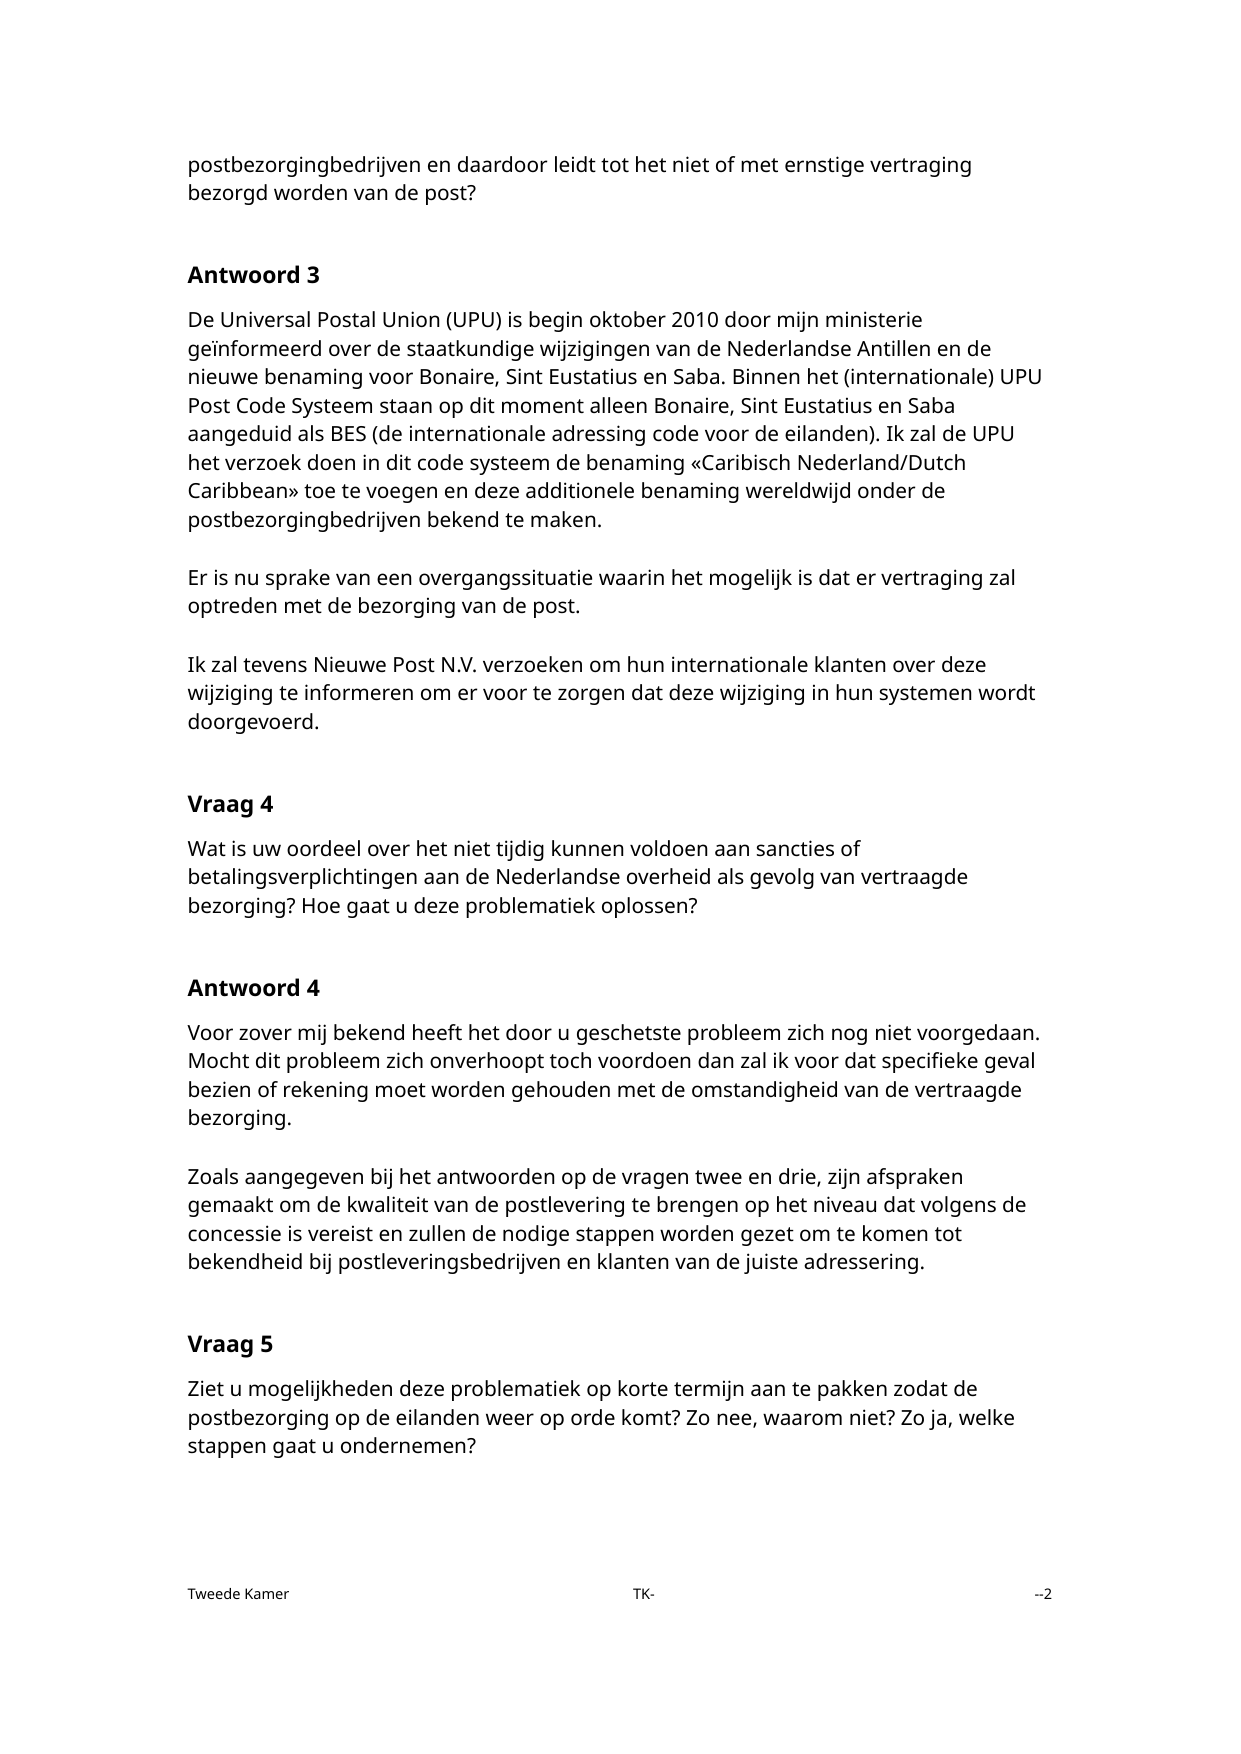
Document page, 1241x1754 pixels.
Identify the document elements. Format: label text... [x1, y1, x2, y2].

subtitle Vraag 4 [187, 788, 1053, 819]
text Voor zover mij bekend heeft het door u geschetste probleem zich nog niet voorgedaan. Mocht dit probleem zich onverhoopt toch voordoen dan zal ik voor dat specifieke geval bezien of rekening moet worden gehouden met de omstandigheid van de vertraagde bezorging. [187, 1018, 1053, 1132]
subtitle Vraag 5 [187, 1328, 1053, 1359]
text Er is nu sprake van een overgangssituatie waarin het mogelijk is dat er vertraging zal optreden met de bezorging van de post. [187, 563, 1053, 620]
text Zoals aangegeven bij het antwoorden op de vragen twee en drie, zijn afspraken gemaakt om de kwaliteit van de postlevering te brengen op het niveau dat volgens de concessie is vereist en zullen de nodige stappen worden gezet om te komen tot bekendheid bij postleveringsbedrijven en klanten van de juiste adressering. [187, 1162, 1053, 1276]
text postbezorgingbedrijven en daardoor leidt tot het niet of met ernstige vertraging bezorgd worden van de post? [187, 150, 1053, 207]
text Ziet u mogelijkheden deze problematiek op korte termijn aan te pakken zodat de postbezorging op de eilanden weer op orde komt? Zo nee, waarom niet? Zo ja, welke stappen gaat u ondernemen? [187, 1374, 1053, 1460]
text De Universal Postal Union (UPU) is begin oktober 2010 door mijn ministerie geïnformeerd over de staatkundige wijzigingen van de Nederlandse Antillen en de nieuwe benaming voor Bonaire, Sint Eustatius en Saba. Binnen het (internationale) UPU Post Code Systeem staan op dit moment alleen Bonaire, Sint Eustatius en Saba aangeduid als BES (de internationale adressing code voor de eilanden). Ik zal de UPU het verzoek doen in dit code systeem de benaming «Caribisch Nederland/Dutch Caribbean» toe te voegen en deze additionele benaming wereldwijd onder de postbezorgingbedrijven bekend te maken. [187, 306, 1053, 533]
subtitle Antwoord 4 [187, 972, 1053, 1003]
text Wat is uw oordeel over het niet tijdig kunnen voldoen aan sancties of betalingsverplichtingen aan de Nederlandse overheid als gevolg van vertraagde bezorging? Hoe gaat u deze problematiek oplossen? [187, 834, 1053, 919]
subtitle Antwoord 3 [187, 259, 1053, 291]
text Ik zal tevens Nieuwe Post N.V. verzoeken om hun internationale klanten over deze wijziging te informeren om er voor te zorgen dat deze wijziging in hun systemen wordt doorgevoerd. [187, 650, 1053, 735]
